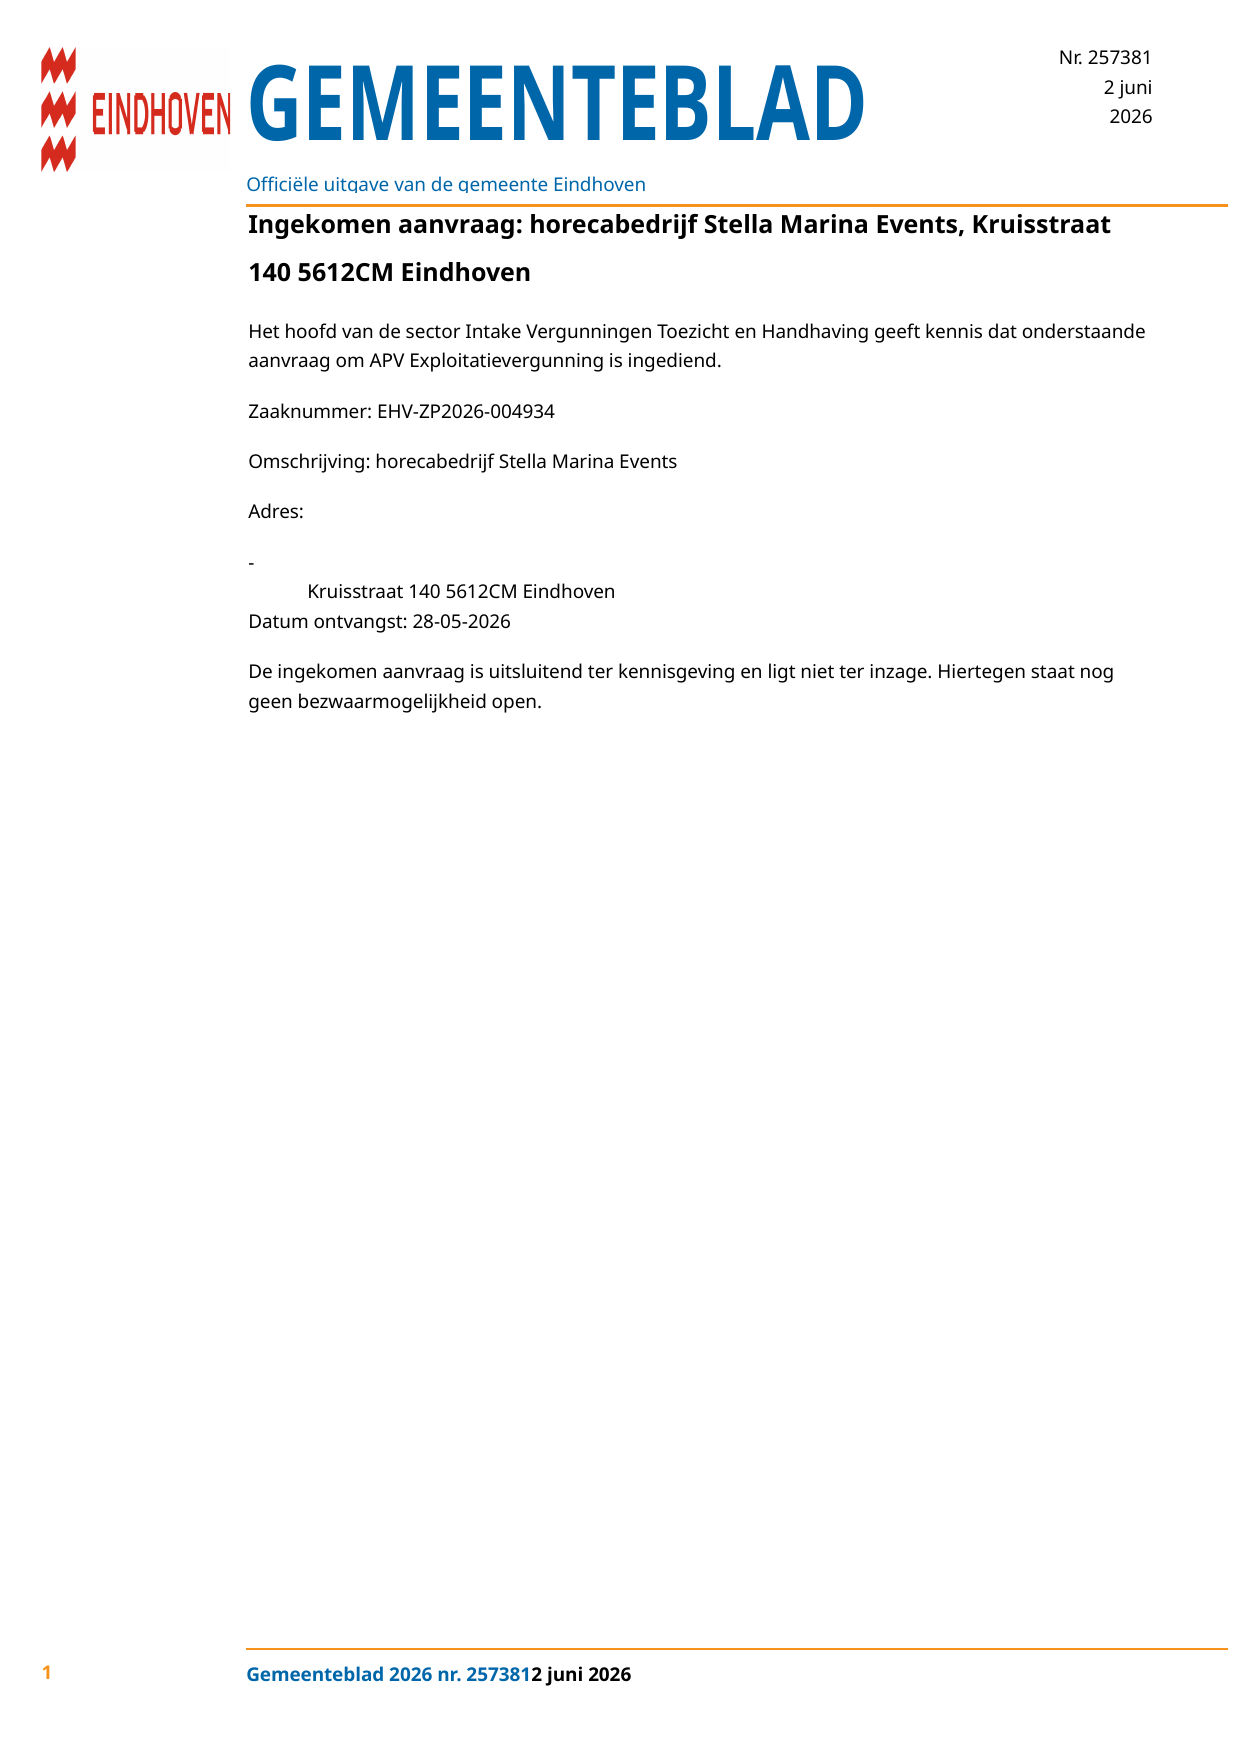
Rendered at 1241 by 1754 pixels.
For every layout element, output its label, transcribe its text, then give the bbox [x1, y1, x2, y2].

text Adres: [248, 499, 1152, 524]
text Het hoofd van de sector Intake Vergunningen Toezicht en Handhaving geeft kennis dat onderstaande aanvraag om APV Exploitatievergunning is ingediend. [248, 318, 1152, 373]
list Kruisstraat 140 5612CM Eindhoven [248, 579, 1152, 604]
text Datum ontvangst: 28-05-2026 [248, 608, 1152, 634]
text Omschrijving: horecabedrijf Stella Marina Events [248, 448, 1152, 474]
text Zaaknummer: EHV-ZP2026-004934 [248, 398, 1152, 424]
text Ingekomen aanvraag: horecabedrijf Stella Marina Events, Kruisstraat 140 5612CM Eindhoven [248, 207, 1152, 288]
picture [41, 47, 231, 172]
text De ingekomen aanvraag is uitsluitend ter kennisgeving en ligt niet ter inzage. Hiertegen staat nog geen bezwaarmogelijkheid open. [248, 659, 1152, 714]
